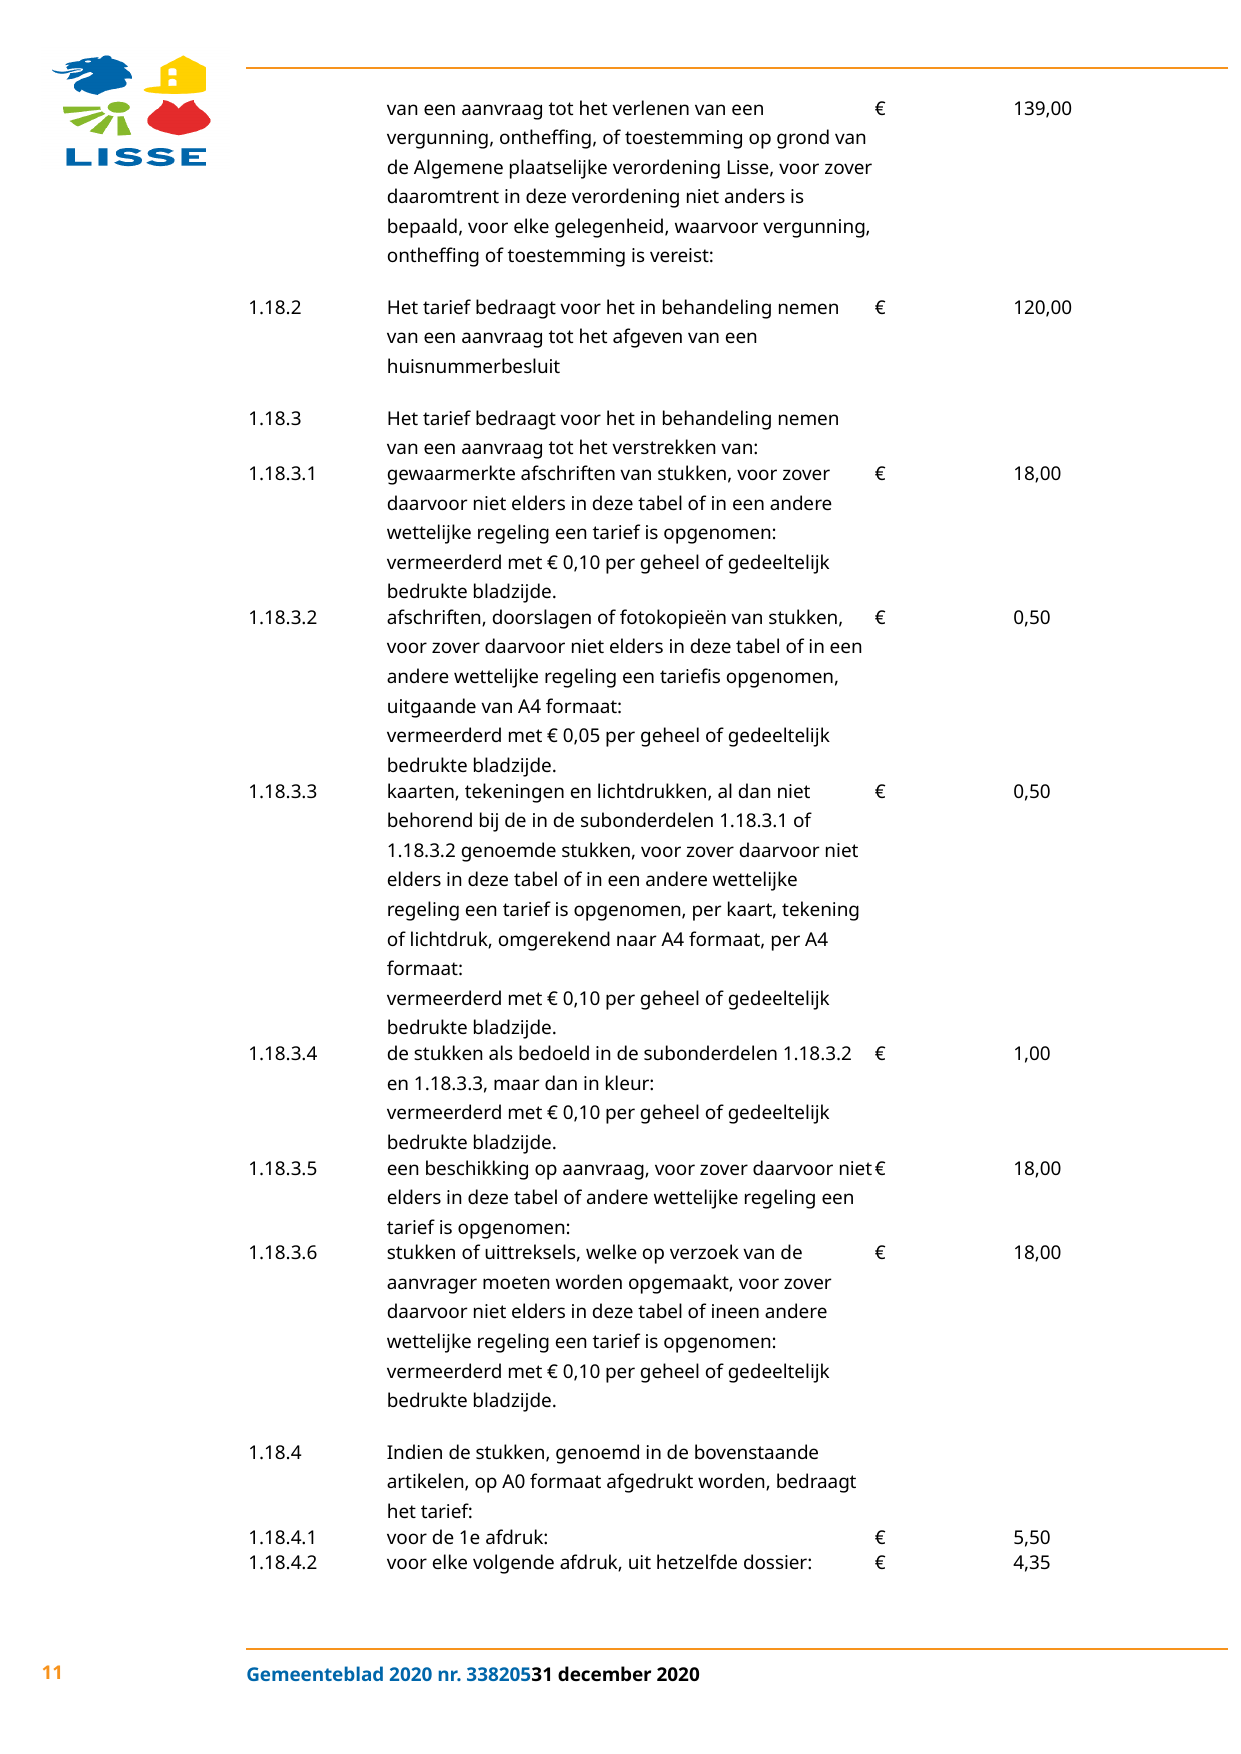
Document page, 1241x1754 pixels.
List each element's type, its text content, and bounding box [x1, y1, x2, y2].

table_cell [387, 379, 874, 405]
table_cell [875, 405, 1013, 460]
table_cell [1013, 269, 1152, 294]
table_cell [875, 1575, 1013, 1601]
table_cell 1.18.3 [248, 405, 387, 460]
table_cell Indien de stukken, genoemd in de bovenstaande artikelen, op A0 formaat afgedrukt worden, bedraagt het tarief: [387, 1439, 874, 1524]
table_cell 1,00 [1013, 1040, 1152, 1155]
table_cell € [875, 1155, 1013, 1239]
table_cell € [875, 460, 1013, 604]
table_cell [875, 269, 1013, 294]
table_cell € [875, 1550, 1013, 1575]
table_cell 1.18.4.1 [248, 1524, 387, 1549]
table_cell de stukken als bedoeld in de subonderdelen 1.18.3.2 en 1.18.3.3, maar dan in kleur: vermeerderd met € 0,10 per geheel of gedeeltelijk bedrukte bladzijde. [387, 1040, 874, 1155]
table_cell [387, 269, 874, 294]
table_cell kaarten, tekeningen en lichtdrukken, al dan niet behorend bij de in de subonderdelen 1.18.3.1 of 1.18.3.2 genoemde stukken, voor zover daarvoor niet elders in deze tabel of in een andere wettelijke regeling een tarief is opgenomen, per kaart, tekening of lichtdruk, omgerekend naar A4 formaat, per A4 formaat: vermeerderd met € 0,10 per geheel of gedeeltelijk bedrukte bladzijde. [387, 778, 874, 1040]
table_cell stukken of uittreksels, welke op verzoek van de aanvrager moeten worden opgemaakt, voor zover daarvoor niet elders in deze tabel of ineen andere wettelijke regeling een tarief is opgenomen: vermeerderd met € 0,10 per geheel of gedeeltelijk bedrukte bladzijde. [387, 1240, 874, 1413]
table_cell € [875, 778, 1013, 1040]
table_cell 1.18.4.2 [248, 1550, 387, 1575]
table_cell 18,00 [1013, 1155, 1152, 1239]
table_cell 4,35 [1013, 1550, 1152, 1575]
table_cell voor de 1e afdruk: [387, 1524, 874, 1549]
table_cell [248, 1575, 387, 1601]
picture [41, 47, 231, 172]
table_cell [248, 379, 387, 405]
table_cell [1013, 1439, 1152, 1524]
table_cell 1.18.2 [248, 294, 387, 379]
table_cell 18,00 [1013, 1240, 1152, 1413]
table_cell [875, 379, 1013, 405]
table_cell [387, 1413, 874, 1439]
table_cell € [875, 1040, 1013, 1155]
table_cell [1013, 1413, 1152, 1439]
table_cell € [875, 1240, 1013, 1413]
table_cell 0,50 [1013, 604, 1152, 778]
table_cell 0,50 [1013, 778, 1152, 1040]
table_cell 1.18.3.1 [248, 460, 387, 604]
table_cell 1.18.3.6 [248, 1240, 387, 1413]
table_cell [1013, 379, 1152, 405]
table_cell € [875, 604, 1013, 778]
table_cell gewaarmerkte afschriften van stukken, voor zover daarvoor niet elders in deze tabel of in een andere wettelijke regeling een tarief is opgenomen: vermeerderd met € 0,10 per geheel of gedeeltelijk bedrukte bladzijde. [387, 460, 874, 604]
table_cell 139,00 [1013, 95, 1152, 268]
table_cell [1013, 405, 1152, 460]
table_cell [1013, 1575, 1152, 1601]
table_cell van een aanvraag tot het verlenen van een vergunning, ontheffing, of toestemming op grond van de Algemene plaatselijke verordening Lisse, voor zover daaromtrent in deze verordening niet anders is bepaald, voor elke gelegenheid, waarvoor vergunning, ontheffing of toestemming is vereist: [387, 95, 874, 268]
table_cell afschriften, doorslagen of fotokopieën van stukken, voor zover daarvoor niet elders in deze tabel of in een andere wettelijke regeling een tariefis opgenomen, uitgaande van A4 formaat: vermeerderd met € 0,05 per geheel of gedeeltelijk bedrukte bladzijde. [387, 604, 874, 778]
table_cell € [875, 1524, 1013, 1549]
table_cell 120,00 [1013, 294, 1152, 379]
table_cell [248, 1413, 387, 1439]
table_cell [387, 1575, 874, 1601]
table_cell 1.18.3.5 [248, 1155, 387, 1239]
table_cell 18,00 [1013, 460, 1152, 604]
table_cell 1.18.3.3 [248, 778, 387, 1040]
table_cell € [875, 294, 1013, 379]
table_cell [248, 95, 387, 268]
table_cell [875, 1413, 1013, 1439]
table_cell een beschikking op aanvraag, voor zover daarvoor niet elders in deze tabel of andere wettelijke regeling een tarief is opgenomen: [387, 1155, 874, 1239]
table_cell [875, 1439, 1013, 1524]
table_cell € [875, 95, 1013, 268]
table_cell Het tarief bedraagt voor het in behandeling nemen van een aanvraag tot het afgeven van een huisnummerbesluit [387, 294, 874, 379]
table_cell 1.18.3.4 [248, 1040, 387, 1155]
table_cell voor elke volgende afdruk, uit hetzelfde dossier: [387, 1550, 874, 1575]
table_cell Het tarief bedraagt voor het in behandeling nemen van een aanvraag tot het verstrekken van: [387, 405, 874, 460]
table_cell [248, 269, 387, 294]
table_cell 1.18.3.2 [248, 604, 387, 778]
table_cell 5,50 [1013, 1524, 1152, 1549]
table_cell 1.18.4 [248, 1439, 387, 1524]
